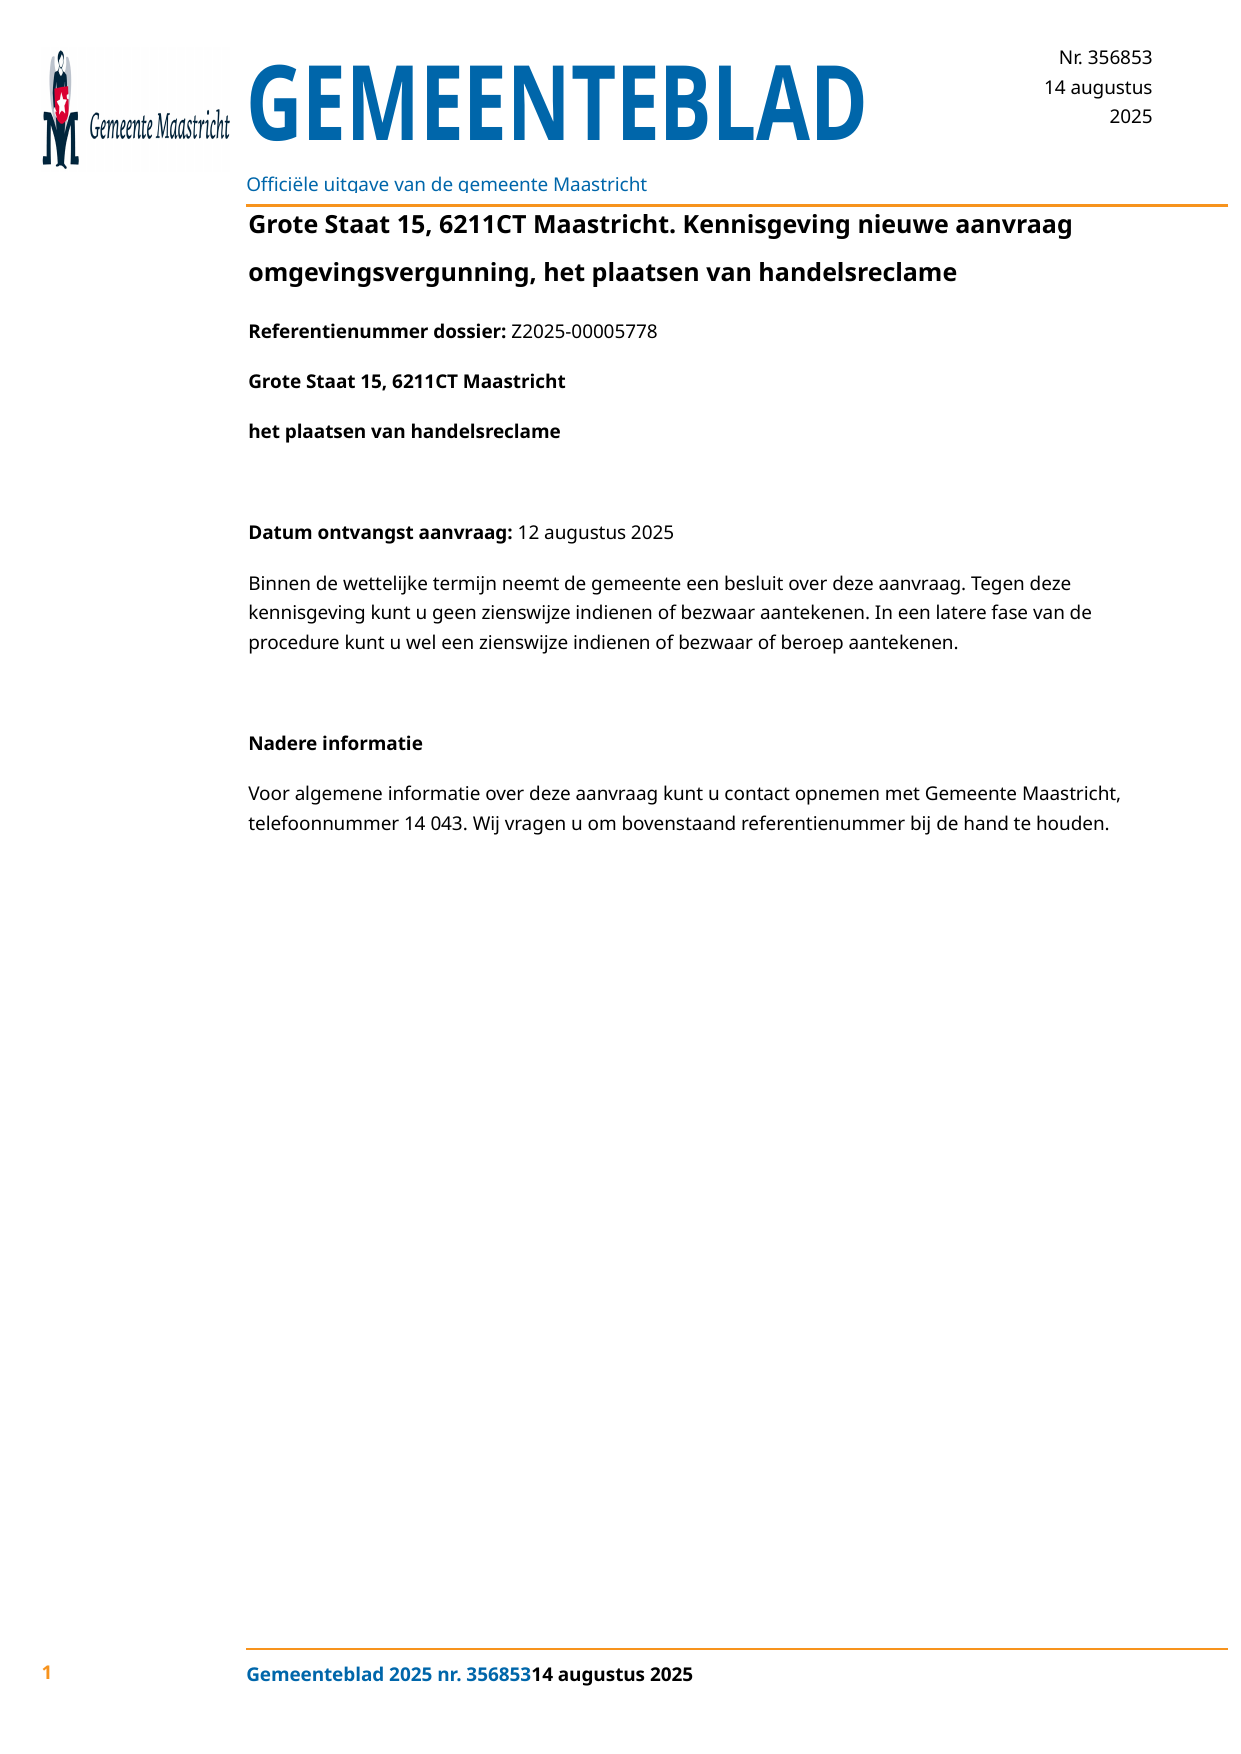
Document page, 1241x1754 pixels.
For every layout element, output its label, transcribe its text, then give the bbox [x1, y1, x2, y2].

text Grote Staat 15, 6211CT Maastricht [248, 368, 1152, 394]
picture [41, 47, 231, 172]
text Referentienummer dossier: Z2025-00005778 [248, 318, 1152, 344]
text Binnen de wettelijke termijn neemt de gemeente een besluit over deze aanvraag. Tegen deze kennisgeving kunt u geen zienswijze indienen of bezwaar aantekenen. In een latere fase van de procedure kunt u wel een zienswijze indienen of bezwaar of beroep aantekenen. [248, 570, 1152, 655]
text het plaatsen van handelsreclame [248, 419, 1152, 444]
text Datum ontvangst aanvraag: 12 augustus 2025 [248, 519, 1152, 545]
text Voor algemene informatie over deze aanvraag kunt u contact opnemen met Gemeente Maastricht, telefoonnummer 14 043. Wij vragen u om bovenstaand referentienummer bij de hand te houden. [248, 780, 1152, 836]
text Nadere informatie [248, 730, 1152, 756]
text Grote Staat 15, 6211CT Maastricht. Kennisgeving nieuwe aanvraag omgevingsvergunning, het plaatsen van handelsreclame [248, 207, 1152, 288]
